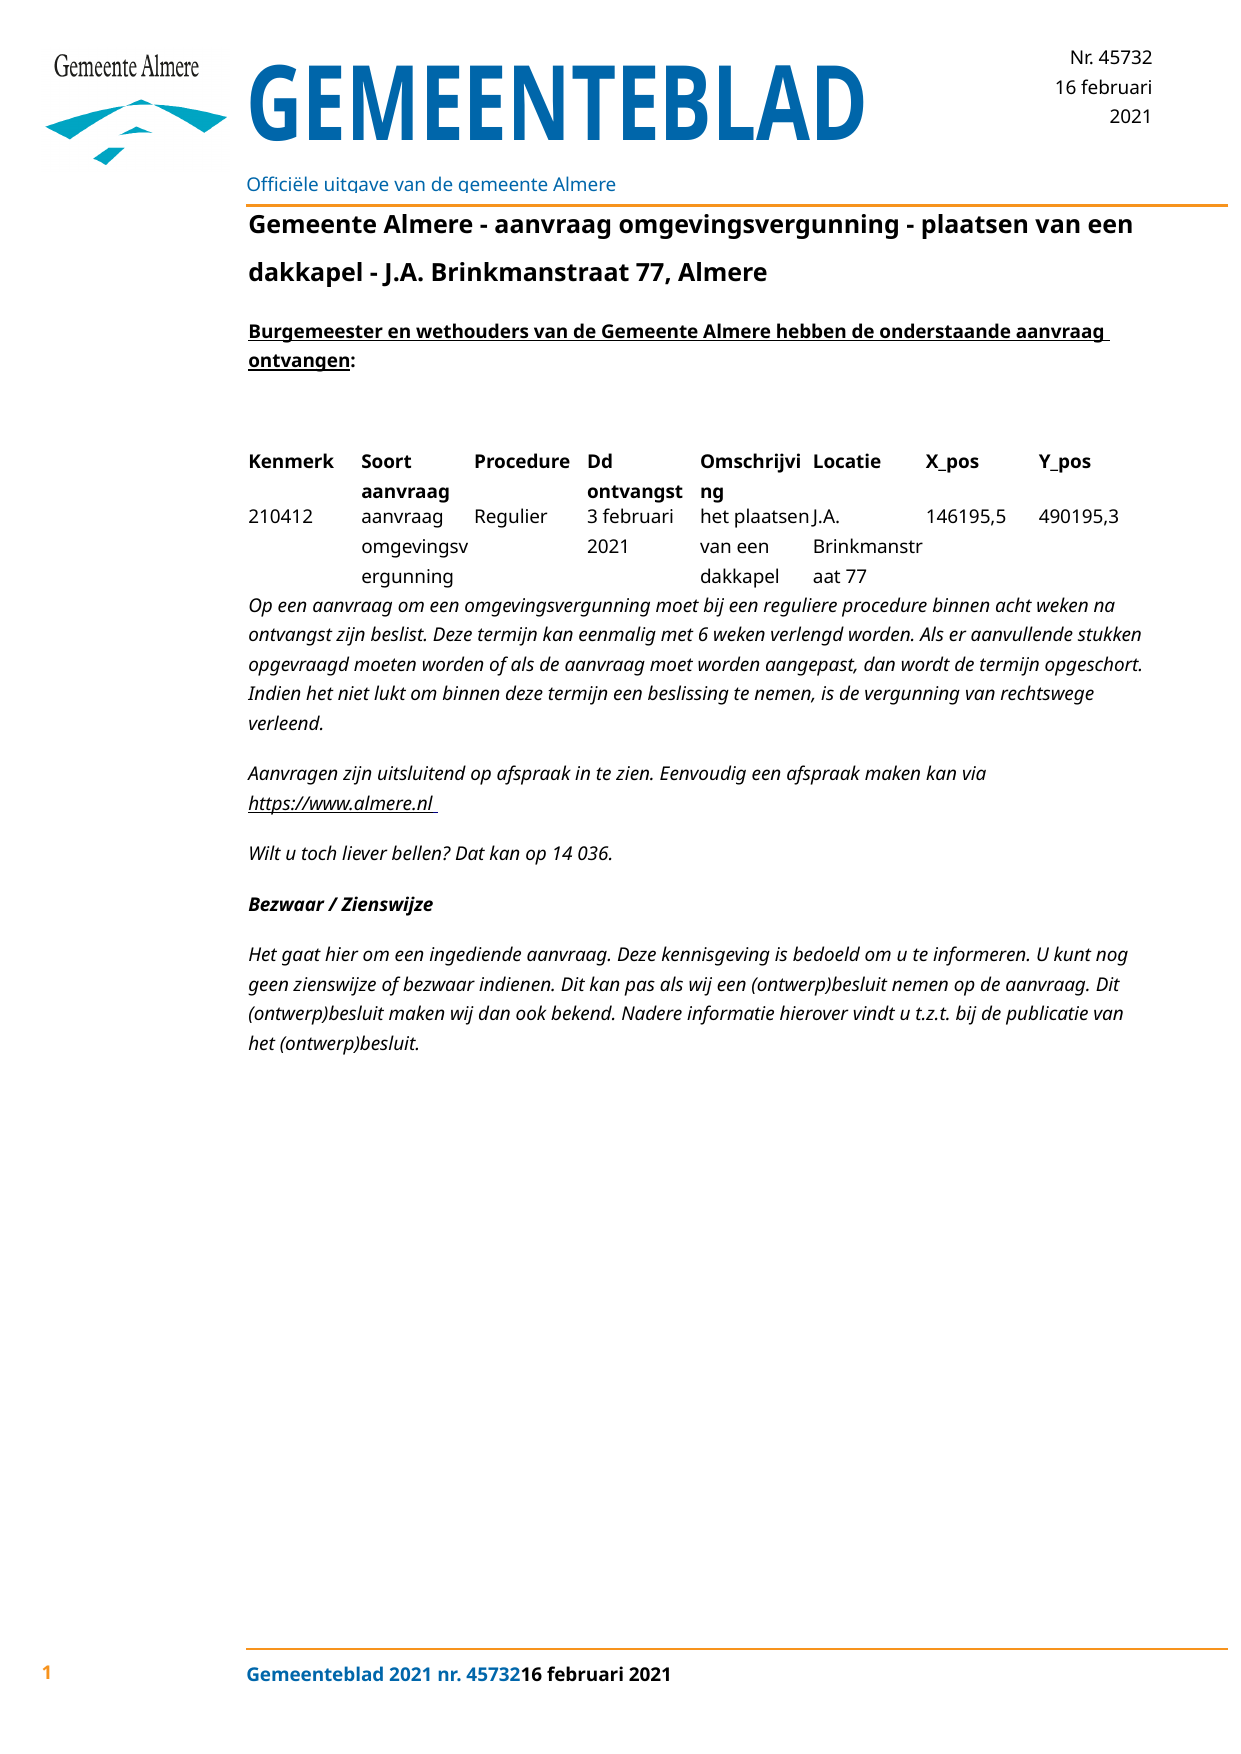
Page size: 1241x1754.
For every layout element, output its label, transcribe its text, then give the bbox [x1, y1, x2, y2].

text Gemeente Almere - aanvraag omgevingsvergunning - plaatsen van een dakkapel - J.A. Brinkmanstraat 77, Almere [248, 207, 1152, 288]
table_header Locatie [813, 449, 926, 504]
table_header Dd ontvangst [587, 449, 700, 504]
text Op een aanvraag om een omgevingsvergunning moet bij een reguliere procedure binnen acht weken na ontvangst zijn beslist. Deze termijn kan eenmalig met 6 weken verlengd worden. Als er aanvullende stukken opgevraagd moeten worden of als de aanvraag moet worden aangepast, dan wordt de termijn opgeschort. Indien het niet lukt om binnen deze termijn een beslissing te nemen, is de vergunning van rechtswege verleend. [248, 592, 1152, 736]
text Burgemeester en wethouders van de Gemeente Almere hebben de onderstaande aanvraag ontvangen: [248, 318, 1152, 373]
table_cell 146195,5 [926, 504, 1038, 589]
table_header Procedure [474, 449, 587, 504]
table_header X_pos [926, 449, 1038, 504]
table_header Kenmerk [248, 449, 361, 504]
table_header Soort aanvraag [361, 449, 474, 504]
table_cell J.A. Brinkmanstraat 77 [813, 504, 926, 589]
table_header Y_pos [1039, 449, 1152, 504]
text Bezwaar / Zienswijze [248, 891, 1152, 917]
table_cell het plaatsen van een dakkapel [700, 504, 813, 589]
table_cell 210412 [248, 504, 361, 589]
picture [41, 47, 231, 172]
text Aanvragen zijn uitsluitend op afspraak in te zien. Eenvoudig een afspraak maken kan via https://www.almere.nl [248, 761, 1152, 816]
text Wilt u toch liever bellen? Dat kan op 14 036. [248, 841, 1152, 866]
table_cell 490195,3 [1039, 504, 1152, 589]
text Het gaat hier om een ingediende aanvraag. Deze kennisgeving is bedoeld om u te informeren. U kunt nog geen zienswijze of bezwaar indienen. Dit kan pas als wij een (ontwerp)besluit nemen op de aanvraag. Dit (ontwerp)besluit maken wij dan ook bekend. Nadere informatie hierover vindt u t.z.t. bij de publicatie van het (ontwerp)besluit. [248, 941, 1152, 1056]
table_cell aanvraag omgevingsvergunning [361, 504, 474, 589]
table_header Omschrijving [700, 449, 813, 504]
table_cell 3 februari 2021 [587, 504, 700, 589]
table_cell Regulier [474, 504, 587, 589]
